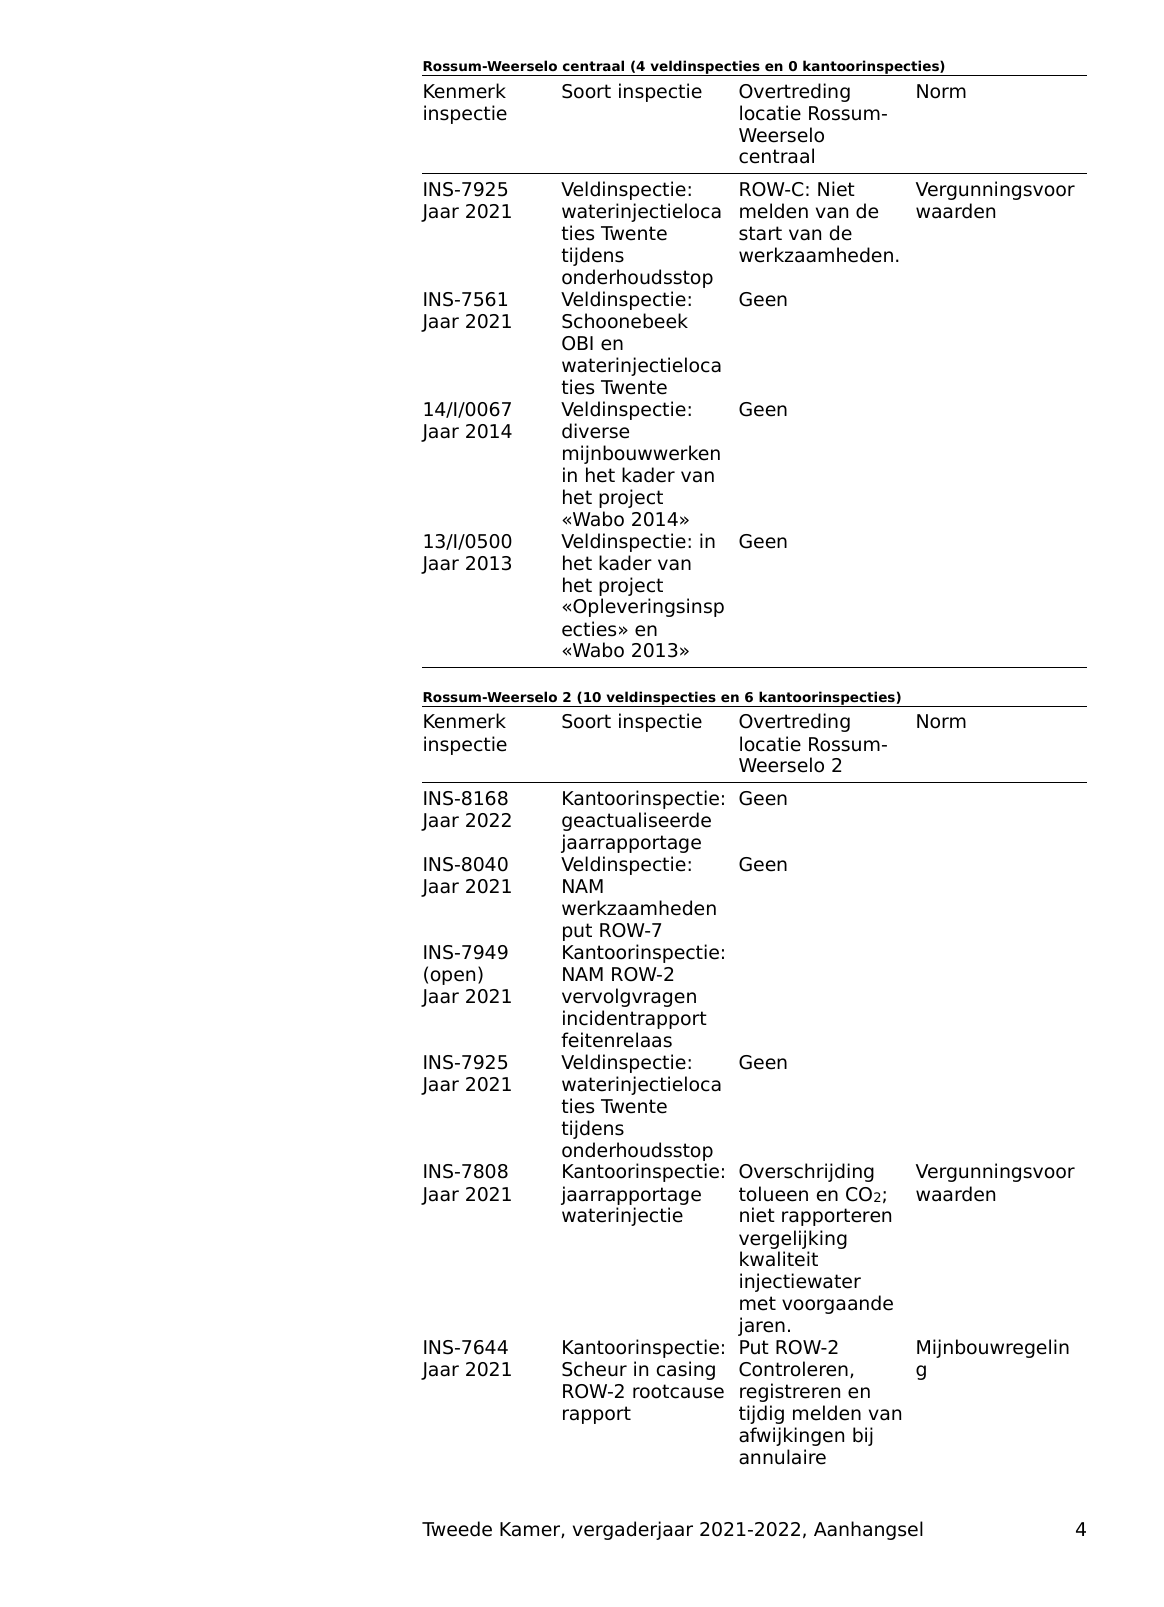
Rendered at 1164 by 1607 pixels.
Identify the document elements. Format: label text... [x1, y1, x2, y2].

table_cell Veldinspectie: Schoonebeek OBI en waterinjectielocaties Twente [555, 289, 732, 399]
table_cell INS-7644 Jaar 2021 [422, 1337, 555, 1469]
table_cell Kantoorinspectie: Scheur in casing ROW-2 rootcause rapport [555, 1337, 732, 1469]
table_header Rossum-Weerselo centraal (4 veldinspecties en 0 kantoorinspecties) [422, 59, 1087, 75]
table_cell Soort inspectie [555, 76, 732, 173]
table_cell INS-7925 Jaar 2021 [422, 174, 555, 289]
table_cell Overtreding locatie Rossum-Weerselo 2 [732, 707, 909, 782]
table_cell Geen [732, 399, 909, 531]
table_cell Overtreding locatie Rossum-Weerselo centraal [732, 76, 909, 173]
table_cell [910, 289, 1087, 399]
table_cell [910, 399, 1087, 531]
table_cell INS-8040 Jaar 2021 [422, 854, 555, 942]
table_cell Kantoorinspectie: NAM ROW-2 vervolgvragen incidentrapport feitenrelaas [555, 942, 732, 1052]
table_cell Kenmerk inspectie [422, 76, 555, 173]
table_header Rossum-Weerselo 2 (10 veldinspecties en 6 kantoorinspecties) [422, 690, 1087, 706]
table_cell Veldinspectie: in het kader van het project «Opleveringsinspecties» en «Wabo 2013» [555, 531, 732, 667]
table_cell Mijnbouwregeling [910, 1337, 1087, 1469]
table_cell Veldinspectie: diverse mijnbouwwerken in het kader van het project «Wabo 2014» [555, 399, 732, 531]
table_cell Norm [910, 707, 1087, 782]
table_cell INS-8168 Jaar 2022 [422, 783, 555, 854]
table_cell Geen [732, 783, 909, 854]
table_cell Veldinspectie: NAM werkzaamheden put ROW-7 [555, 854, 732, 942]
table_cell Soort inspectie [555, 707, 732, 782]
table_cell [910, 854, 1087, 942]
table_cell 13/I/0500 Jaar 2013 [422, 531, 555, 667]
table_cell Norm [910, 76, 1087, 173]
table_cell INS-7925 Jaar 2021 [422, 1052, 555, 1161]
table_cell ROW-C: Niet melden van de start van de werkzaamheden. [732, 174, 909, 289]
table_cell Veldinspectie: waterinjectielocaties Twente tijdens onderhoudsstop [555, 174, 732, 289]
table_cell Veldinspectie: waterinjectielocaties Twente tijdens onderhoudsstop [555, 1052, 732, 1161]
table_cell Geen [732, 531, 909, 667]
table_cell Kantoorinspectie: jaarrapportage waterinjectie [555, 1161, 732, 1337]
table_cell [910, 783, 1087, 854]
table_cell Geen [732, 854, 909, 942]
table_cell INS-7949 (open) Jaar 2021 [422, 942, 555, 1052]
table_cell [732, 942, 909, 1052]
table_cell [910, 1052, 1087, 1161]
table_cell Overschrijding tolueen en CO2; niet rapporteren vergelijking kwaliteit injectiewater met voorgaande jaren. [732, 1161, 909, 1337]
table_cell Kantoorinspectie: geactualiseerde jaarrapportage [555, 783, 732, 854]
table_cell [910, 531, 1087, 667]
table_cell Vergunningsvoorwaarden [910, 1161, 1087, 1337]
table_cell [910, 942, 1087, 1052]
table_cell INS-7808 Jaar 2021 [422, 1161, 555, 1337]
table_cell 14/I/0067 Jaar 2014 [422, 399, 555, 531]
table_cell INS-7561 Jaar 2021 [422, 289, 555, 399]
table_cell Vergunningsvoorwaarden [910, 174, 1087, 289]
table_cell Geen [732, 289, 909, 399]
table_cell Geen [732, 1052, 909, 1161]
table_cell Kenmerk inspectie [422, 707, 555, 782]
table_cell Put ROW-2 Controleren, registreren en tijdig melden van afwijkingen bij annulaire [732, 1337, 909, 1469]
